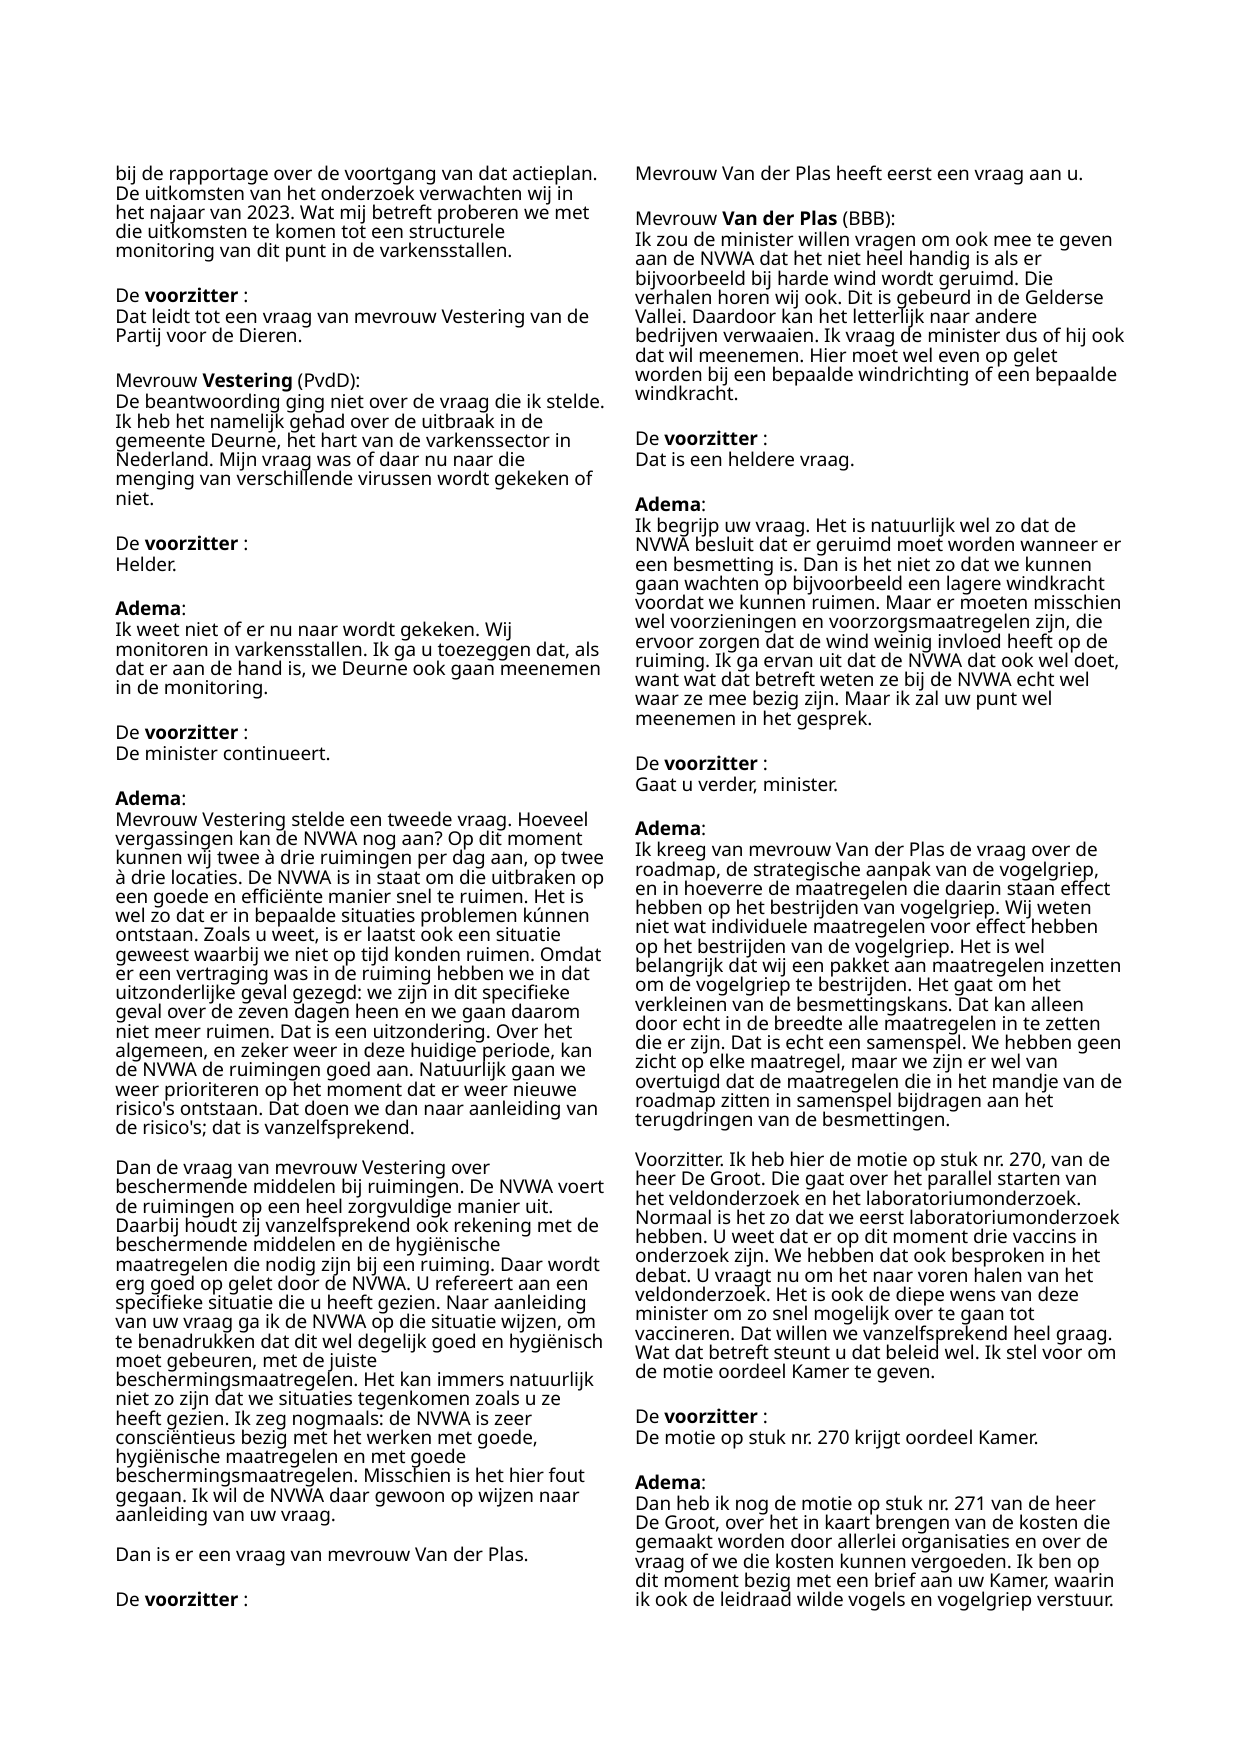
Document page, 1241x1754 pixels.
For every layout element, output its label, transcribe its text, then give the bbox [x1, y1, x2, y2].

text Ik begrijp uw vraag. Het is natuurlijk wel zo dat de NVWA besluit dat er geruimd moet worden wanneer er een besmetting is. Dan is het niet zo dat we kunnen gaan wachten op bijvoorbeeld een lagere windkracht voordat we kunnen ruimen. Maar er moeten misschien wel voorzieningen en voorzorgsmaatregelen zijn, die ervoor zorgen dat de wind weinig invloed heeft op de ruiming. Ik ga ervan uit dat de NVWA dat ook wel doet, want wat dat betreft weten ze bij de NVWA echt wel waar ze mee bezig zijn. Maar ik zal uw punt wel meenemen in het gesprek. [635, 517, 1125, 729]
text bij de rapportage over de voortgang van dat actieplan. De uitkomsten van het onderzoek verwachten wij in het najaar van 2023. Wat mij betreft proberen we met die uitkomsten te komen tot een structurele monitoring van dit punt in de varkensstallen. [115, 165, 605, 262]
text Ik zou de minister willen vragen om ook mee te geven aan de NVWA dat het niet heel handig is als er bijvoorbeeld bij harde wind wordt geruimd. Die verhalen horen wij ook. Dit is gebeurd in de Gelderse Vallei. Daardoor kan het letterlijk naar andere bedrijven verwaaien. Ik vraag de minister dus of hij ook dat wil meenemen. Hier moet wel even op gelet worden bij een bepaalde windrichting of een bepaalde windkracht. [635, 231, 1125, 404]
text Adema: [635, 816, 1125, 841]
text De voorzitter : [635, 1403, 1125, 1429]
text Voorzitter. Ik heb hier de motie op stuk nr. 270, van de heer De Groot. Die gaat over het parallel starten van het veldonderzoek en het laboratoriumonderzoek. Normaal is het zo dat we eerst laboratoriumonderzoek hebben. U weet dat er op dit moment drie vaccins in onderzoek zijn. We hebben dat ook besproken in het debat. U vraagt nu om het naar voren halen van het veldonderzoek. Het is ook de diepe wens van deze minister om zo snel mogelijk over te gaan tot vaccineren. Dat willen we vanzelfsprekend heel graag. Wat dat betreft steunt u dat beleid wel. Ik stel voor om de motie oordeel Kamer te geven. [635, 1151, 1125, 1382]
text Adema: [635, 491, 1125, 517]
text Dat leidt tot een vraag van mevrouw Vestering van de Partij voor de Dieren. [115, 308, 605, 347]
text Mevrouw Van der Plas heeft eerst een vraag aan u. [635, 165, 1125, 184]
text De motie op stuk nr. 270 krijgt oordeel Kamer. [635, 1429, 1125, 1448]
text De voorzitter : [635, 750, 1125, 776]
text Adema: [635, 1469, 1125, 1495]
text Dat is een heldere vraag. [635, 451, 1125, 470]
text Dan de vraag van mevrouw Vestering over beschermende middelen bij ruimingen. De NVWA voert de ruimingen op een heel zorgvuldige manier uit. Daarbij houdt zij vanzelfsprekend ook rekening met de beschermende middelen en de hygiënische maatregelen die nodig zijn bij een ruiming. Daar wordt erg goed op gelet door de NVWA. U refereert aan een specifieke situatie die u heeft gezien. Naar aanleiding van uw vraag ga ik de NVWA op die situatie wijzen, om te benadrukken dat dit wel degelijk goed en hygiënisch moet gebeuren, met de juiste beschermingsmaatregelen. Het kan immers natuurlijk niet zo zijn dat we situaties tegenkomen zoals u ze heeft gezien. Ik zeg nogmaals: de NVWA is zeer consciëntieus bezig met het werken met goede, hygiënische maatregelen en met goede beschermingsmaatregelen. Misschien is het hier fout gegaan. Ik wil de NVWA daar gewoon op wijzen naar aanleiding van uw vraag. [115, 1159, 605, 1525]
text Gaat u verder, minister. [635, 776, 1125, 795]
text Ik kreeg van mevrouw Van der Plas de vraag over de roadmap, de strategische aanpak van de vogelgriep, en in hoeverre de maatregelen die daarin staan effect hebben op het bestrijden van vogelgriep. Wij weten niet wat individuele maatregelen voor effect hebben op het bestrijden van de vogelgriep. Het is wel belangrijk dat wij een pakket aan maatregelen inzetten om de vogelgriep te bestrijden. Het gaat om het verkleinen van de besmettingskans. Dat kan alleen door echt in de breedte alle maatregelen in te zetten die er zijn. Dat is echt een samenspel. We hebben geen zicht op elke maatregel, maar we zijn er wel van overtuigd dat de maatregelen die in het mandje van de roadmap zitten in samenspel bijdragen aan het terugdringen van de besmettingen. [635, 841, 1125, 1130]
text De voorzitter : [115, 530, 605, 556]
text De beantwoording ging niet over de vraag die ik stelde. Ik heb het namelijk gehad over de uitbraak in de gemeente Deurne, het hart van de varkenssector in Nederland. Mijn vraag was of daar nu naar die menging van verschillende virussen wordt gekeken of niet. [115, 393, 605, 509]
text De voorzitter : [115, 282, 605, 308]
text De minister continueert. [115, 745, 605, 764]
text Mevrouw Vestering (PvdD): [115, 368, 605, 393]
text Adema: [115, 596, 605, 621]
text Mevrouw Vestering stelde een tweede vraag. Hoeveel vergassingen kan de NVWA nog aan? Op dit moment kunnen wij twee à drie ruimingen per dag aan, op twee à drie locaties. De NVWA is in staat om die uitbraken op een goede en efficiënte manier snel te ruimen. Het is wel zo dat er in bepaalde situaties problemen kúnnen ontstaan. Zoals u weet, is er laatst ook een situatie geweest waarbij we niet op tijd konden ruimen. Omdat er een vertraging was in de ruiming hebben we in dat uitzonderlijke geval gezegd: we zijn in dit specifieke geval over de zeven dagen heen en we gaan daarom niet meer ruimen. Dat is een uitzondering. Over het algemeen, en zeker weer in deze huidige periode, kan de NVWA de ruimingen goed aan. Natuurlijk gaan we weer prioriteren op het moment dat er weer nieuwe risico's ontstaan. Dat doen we dan naar aanleiding van de risico's; dat is vanzelfsprekend. [115, 811, 605, 1138]
text Ik weet niet of er nu naar wordt gekeken. Wij monitoren in varkensstallen. Ik ga u toezeggen dat, als dat er aan de hand is, we Deurne ook gaan meenemen in de monitoring. [115, 621, 605, 698]
text Dan heb ik nog de motie op stuk nr. 271 van de heer De Groot, over het in kaart brengen van de kosten die gemaakt worden door allerlei organisaties en over de vraag of we die kosten kunnen vergoeden. Ik ben op dit moment bezig met een brief aan uw Kamer, waarin ik ook de leidraad wilde vogels en vogelgriep verstuur. [635, 1495, 1125, 1610]
text De voorzitter : [635, 425, 1125, 451]
text Helder. [115, 556, 605, 575]
text Mevrouw Van der Plas (BBB): [635, 205, 1125, 231]
text Adema: [115, 785, 605, 811]
text De voorzitter : [115, 1586, 605, 1612]
text Dan is er een vraag van mevrouw Van der Plas. [115, 1546, 605, 1565]
text De voorzitter : [115, 719, 605, 745]
